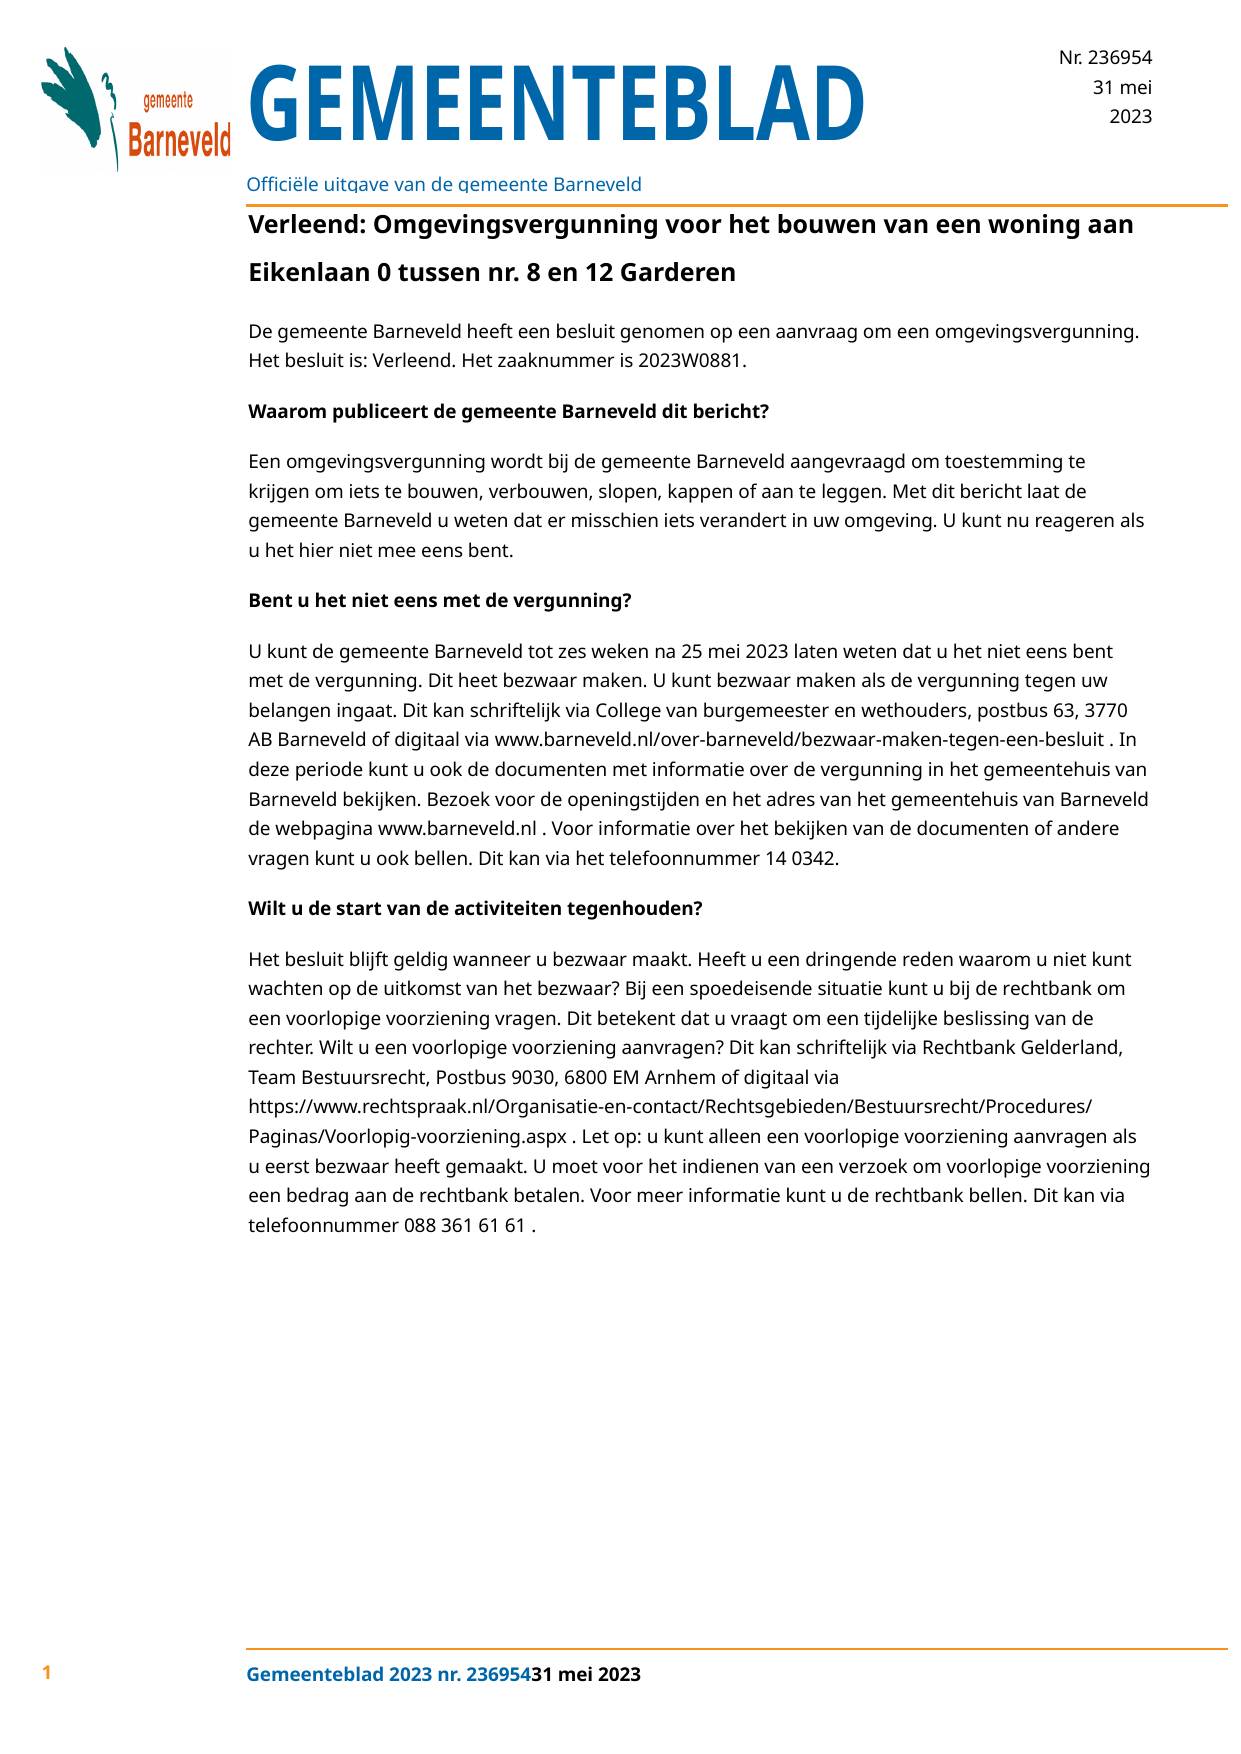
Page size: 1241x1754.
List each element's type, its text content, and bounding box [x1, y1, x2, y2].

text Wilt u de start van de activiteiten tegenhouden? [248, 895, 1152, 921]
text Een omgevingsvergunning wordt bij de gemeente Barneveld aangevraagd om toestemming te krijgen om iets te bouwen, verbouwen, slopen, kappen of aan te leggen. Met dit bericht laat de gemeente Barneveld u weten dat er misschien iets verandert in uw omgeving. U kunt nu reageren als u het hier niet mee eens bent. [248, 448, 1152, 563]
text De gemeente Barneveld heeft een besluit genomen op een aanvraag om een omgevingsvergunning. Het besluit is: Verleend. Het zaaknummer is 2023W0881. [248, 318, 1152, 373]
picture [41, 47, 231, 172]
text U kunt de gemeente Barneveld tot zes weken na 25 mei 2023 laten weten dat u het niet eens bent met de vergunning. Dit heet bezwaar maken. U kunt bezwaar maken als de vergunning tegen uw belangen ingaat. Dit kan schriftelijk via College van burgemeester en wethouders, postbus 63, 3770 AB Barneveld of digitaal via www.barneveld.nl/over-barneveld/bezwaar-maken-tegen-een-besluit . In deze periode kunt u ook de documenten met informatie over de vergunning in het gemeentehuis van Barneveld bekijken. Bezoek voor de openingstijden en het adres van het gemeentehuis van Barneveld de webpagina www.barneveld.nl . Voor informatie over het bekijken van de documenten of andere vragen kunt u ook bellen. Dit kan via het telefoonnummer 14 0342. [248, 638, 1152, 871]
text Waarom publiceert de gemeente Barneveld dit bericht? [248, 398, 1152, 424]
text Verleend: Omgevingsvergunning voor het bouwen van een woning aan Eikenlaan 0 tussen nr. 8 en 12 Garderen [248, 207, 1152, 288]
text Bent u het niet eens met de vergunning? [248, 587, 1152, 613]
text Het besluit blijft geldig wanneer u bezwaar maakt. Heeft u een dringende reden waarom u niet kunt wachten op de uitkomst van het bezwaar? Bij een spoedeisende situatie kunt u bij de rechtbank om een voorlopige voorziening vragen. Dit betekent dat u vraagt om een tijdelijke beslissing van de rechter. Wilt u een voorlopige voorziening aanvragen? Dit kan schriftelijk via Rechtbank Gelderland, Team Bestuursrecht, Postbus 9030, 6800 EM Arnhem of digitaal via https://www.rechtspraak.nl/Organisatie-en-contact/Rechtsgebieden/Bestuursrecht/Procedures/Paginas/Voorlopig-voorziening.aspx . Let op: u kunt alleen een voorlopige voorziening aanvragen als u eerst bezwaar heeft gemaakt. U moet voor het indienen van een verzoek om voorlopige voorziening een bedrag aan de rechtbank betalen. Voor meer informatie kunt u de rechtbank bellen. Dit kan via telefoonnummer 088 361 61 61 . [248, 946, 1152, 1238]
